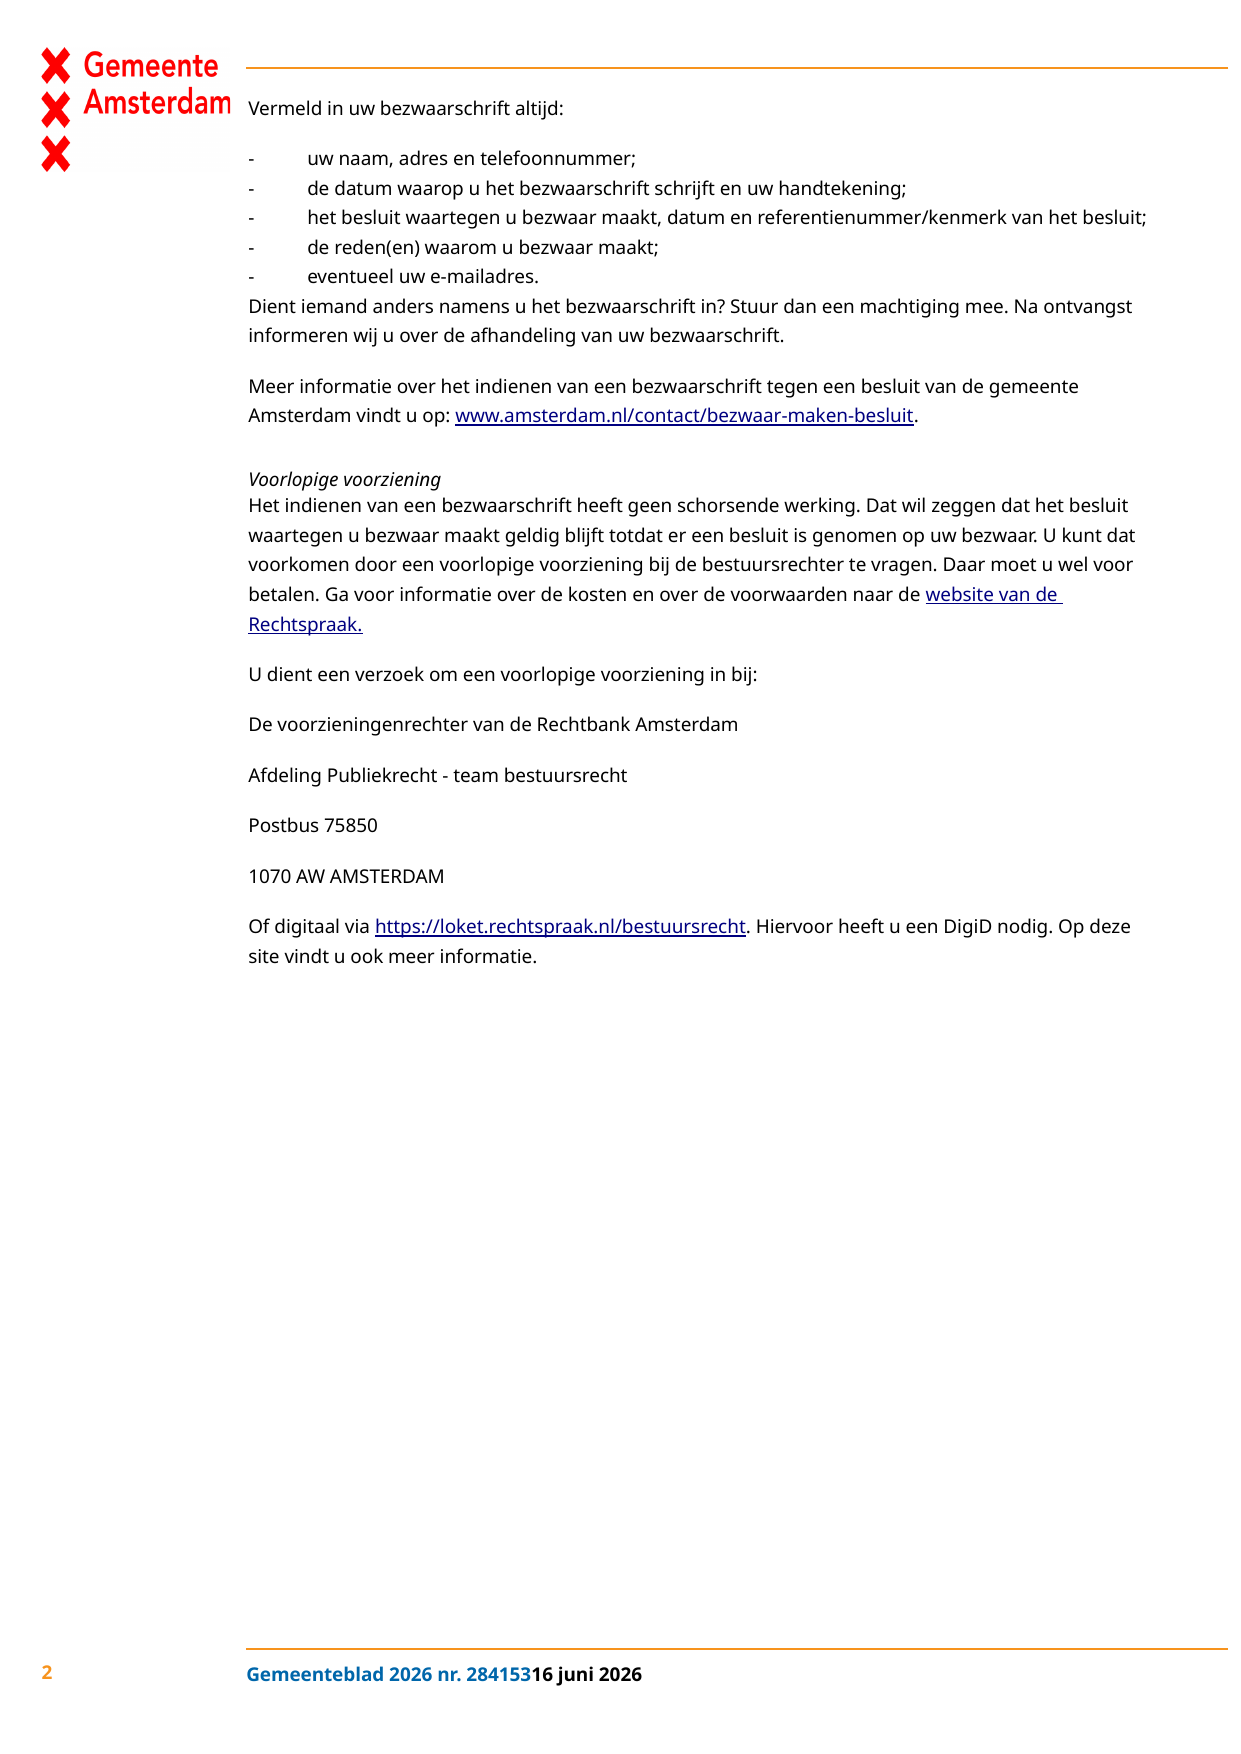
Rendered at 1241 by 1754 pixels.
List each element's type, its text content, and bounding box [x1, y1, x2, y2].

text Vermeld in uw bezwaarschrift altijd: [248, 95, 1152, 121]
list de datum waarop u het bezwaarschrift schrijft en uw handtekening; [248, 175, 1152, 201]
text Meer informatie over het indienen van een bezwaarschrift tegen een besluit van de gemeente Amsterdam vindt u op: www.amsterdam.nl/contact/bezwaar-maken-besluit. [248, 373, 1152, 428]
list uw naam, adres en telefoonnummer; [248, 145, 1152, 171]
text Het indienen van een bezwaarschrift heeft geen schorsende werking. Dat wil zeggen dat het besluit waartegen u bezwaar maakt geldig blijft totdat er een besluit is genomen op uw bezwaar. U kunt dat voorkomen door een voorlopige voorziening bij de bestuursrechter te vragen. Daar moet u wel voor betalen. Ga voor informatie over de kosten en over de voorwaarden naar de website van de Rechtspraak. [248, 492, 1152, 636]
text U dient een verzoek om een voorlopige voorziening in bij: [248, 661, 1152, 687]
list eventueel uw e-mailadres. [248, 263, 1152, 289]
text Of digitaal via https://loket.rechtspraak.nl/bestuursrecht. Hiervoor heeft u een DigiD nodig. Op deze site vindt u ook meer informatie. [248, 913, 1152, 968]
text De voorzieningenrechter van de Rechtbank Amsterdam [248, 712, 1152, 737]
text Dient iemand anders namens u het bezwaarschrift in? Stuur dan een machtiging mee. Na ontvangst informeren wij u over de afhandeling van uw bezwaarschrift. [248, 293, 1152, 348]
list het besluit waartegen u bezwaar maakt, datum en referentienummer/kenmerk van het besluit; [248, 204, 1152, 230]
text Afdeling Publiekrecht - team bestuursrecht [248, 762, 1152, 788]
text 1070 AW AMSTERDAM [248, 863, 1152, 888]
picture [41, 47, 231, 172]
list de reden(en) waarom u bezwaar maakt; [248, 234, 1152, 260]
text Postbus 75850 [248, 812, 1152, 838]
text Voorlopige voorziening [248, 467, 1152, 492]
